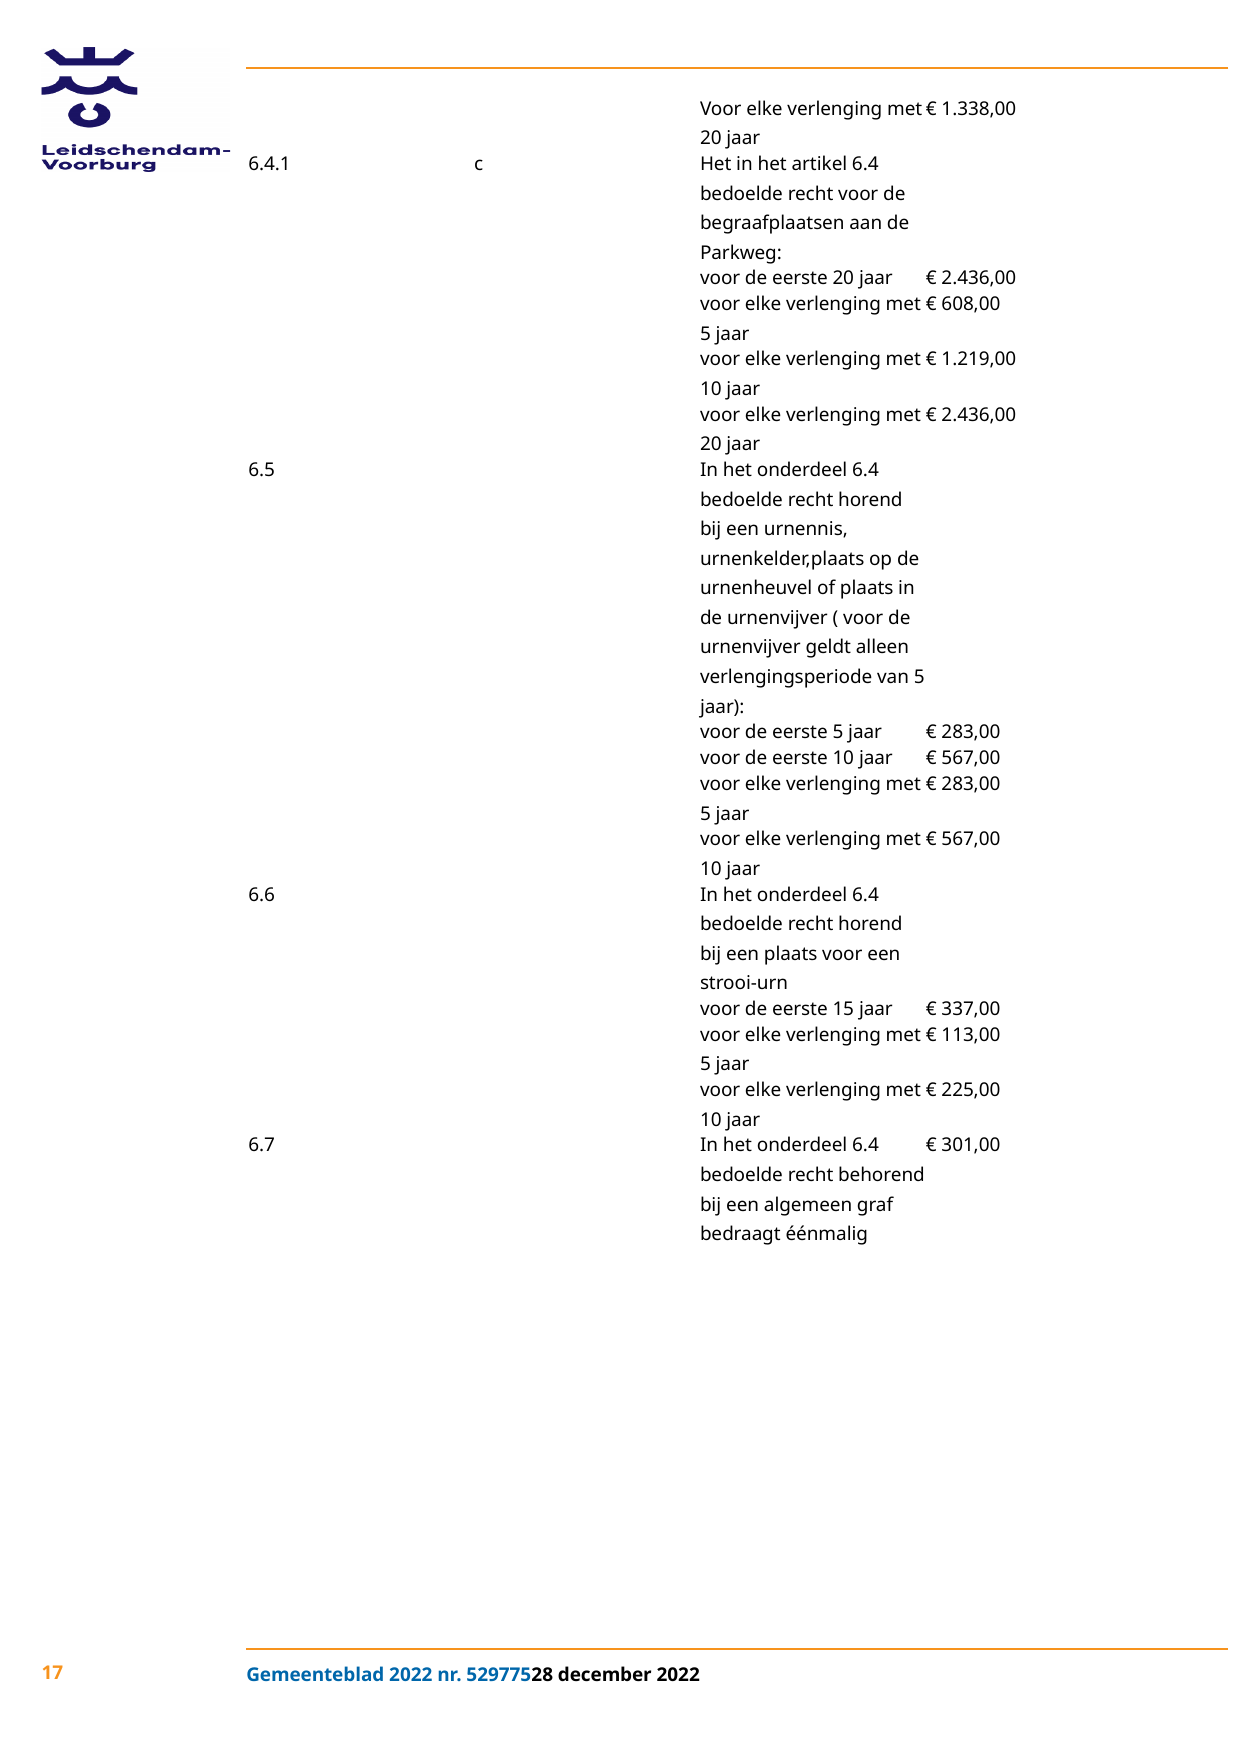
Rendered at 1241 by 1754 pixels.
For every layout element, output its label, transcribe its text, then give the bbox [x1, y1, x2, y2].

table_cell € 301,00 [926, 1132, 1152, 1246]
table_cell [248, 744, 474, 770]
table_cell [248, 290, 474, 346]
table_cell [926, 456, 1152, 719]
table_cell voor elke verlenging met 5 jaar [700, 290, 926, 346]
table_cell € 1.338,00 [926, 95, 1152, 150]
table_cell € 567,00 [926, 825, 1152, 881]
table_cell € 283,00 [926, 770, 1152, 825]
table_cell € 2.436,00 [926, 265, 1152, 290]
table_cell € 2.436,00 [926, 401, 1152, 456]
table_cell [474, 825, 700, 881]
table_cell voor de eerste 10 jaar [700, 744, 926, 770]
table_cell [248, 265, 474, 290]
table_cell voor elke verlenging met 5 jaar [700, 770, 926, 825]
table_cell In het onderdeel 6.4 bedoelde recht behorend bij een algemeen graf bedraagt éénmalig [700, 1132, 926, 1246]
table_cell [248, 825, 474, 881]
table_cell € 283,00 [926, 719, 1152, 744]
table_cell In het onderdeel 6.4 bedoelde recht horend bij een urnennis, urnenkelder,plaats op de urnenheuvel of plaats in de urnenvijver ( voor de urnenvijver geldt alleen verlengingsperiode van 5 jaar): [700, 456, 926, 719]
table_cell [474, 456, 700, 719]
table_cell [474, 346, 700, 401]
table_cell voor de eerste 15 jaar [700, 995, 926, 1021]
picture [41, 47, 231, 172]
table_cell [474, 290, 700, 346]
table_cell [474, 995, 700, 1021]
table_cell voor elke verlenging met 5 jaar [700, 1021, 926, 1076]
table_cell [248, 770, 474, 825]
table_cell voor elke verlenging met 10 jaar [700, 1076, 926, 1132]
table_cell voor elke verlenging met 10 jaar [700, 346, 926, 401]
table_cell voor de eerste 20 jaar [700, 265, 926, 290]
table_cell € 567,00 [926, 744, 1152, 770]
table_cell [248, 346, 474, 401]
table_cell voor elke verlenging met 10 jaar [700, 825, 926, 881]
table_cell voor de eerste 5 jaar [700, 719, 926, 744]
table_cell [474, 881, 700, 995]
table_cell [248, 1021, 474, 1076]
table_cell € 113,00 [926, 1021, 1152, 1076]
table_cell [926, 150, 1152, 264]
table_cell [474, 770, 700, 825]
table_cell [474, 265, 700, 290]
table_cell [248, 401, 474, 456]
table_cell 6.4.1 [248, 150, 474, 264]
table_cell In het onderdeel 6.4 bedoelde recht horend bij een plaats voor een strooi-urn [700, 881, 926, 995]
table_cell [248, 95, 474, 150]
table_cell c [474, 150, 700, 264]
table_cell [248, 719, 474, 744]
table_cell € 1.219,00 [926, 346, 1152, 401]
table_cell [474, 1076, 700, 1132]
table_cell € 225,00 [926, 1076, 1152, 1132]
table_cell Het in het artikel 6.4 bedoelde recht voor de begraafplaatsen aan de Parkweg: [700, 150, 926, 264]
table_cell [248, 995, 474, 1021]
table_cell 6.6 [248, 881, 474, 995]
table_cell voor elke verlenging met 20 jaar [700, 401, 926, 456]
table_cell € 337,00 [926, 995, 1152, 1021]
table_cell [474, 719, 700, 744]
table_cell [474, 1021, 700, 1076]
table_cell [474, 95, 700, 150]
table_cell [474, 744, 700, 770]
table_cell [474, 1132, 700, 1246]
table_cell 6.5 [248, 456, 474, 719]
table_cell 6.7 [248, 1132, 474, 1246]
table_cell € 608,00 [926, 290, 1152, 346]
table_cell [474, 401, 700, 456]
table_cell [926, 881, 1152, 995]
table_cell Voor elke verlenging met 20 jaar [700, 95, 926, 150]
table_cell [248, 1076, 474, 1132]
